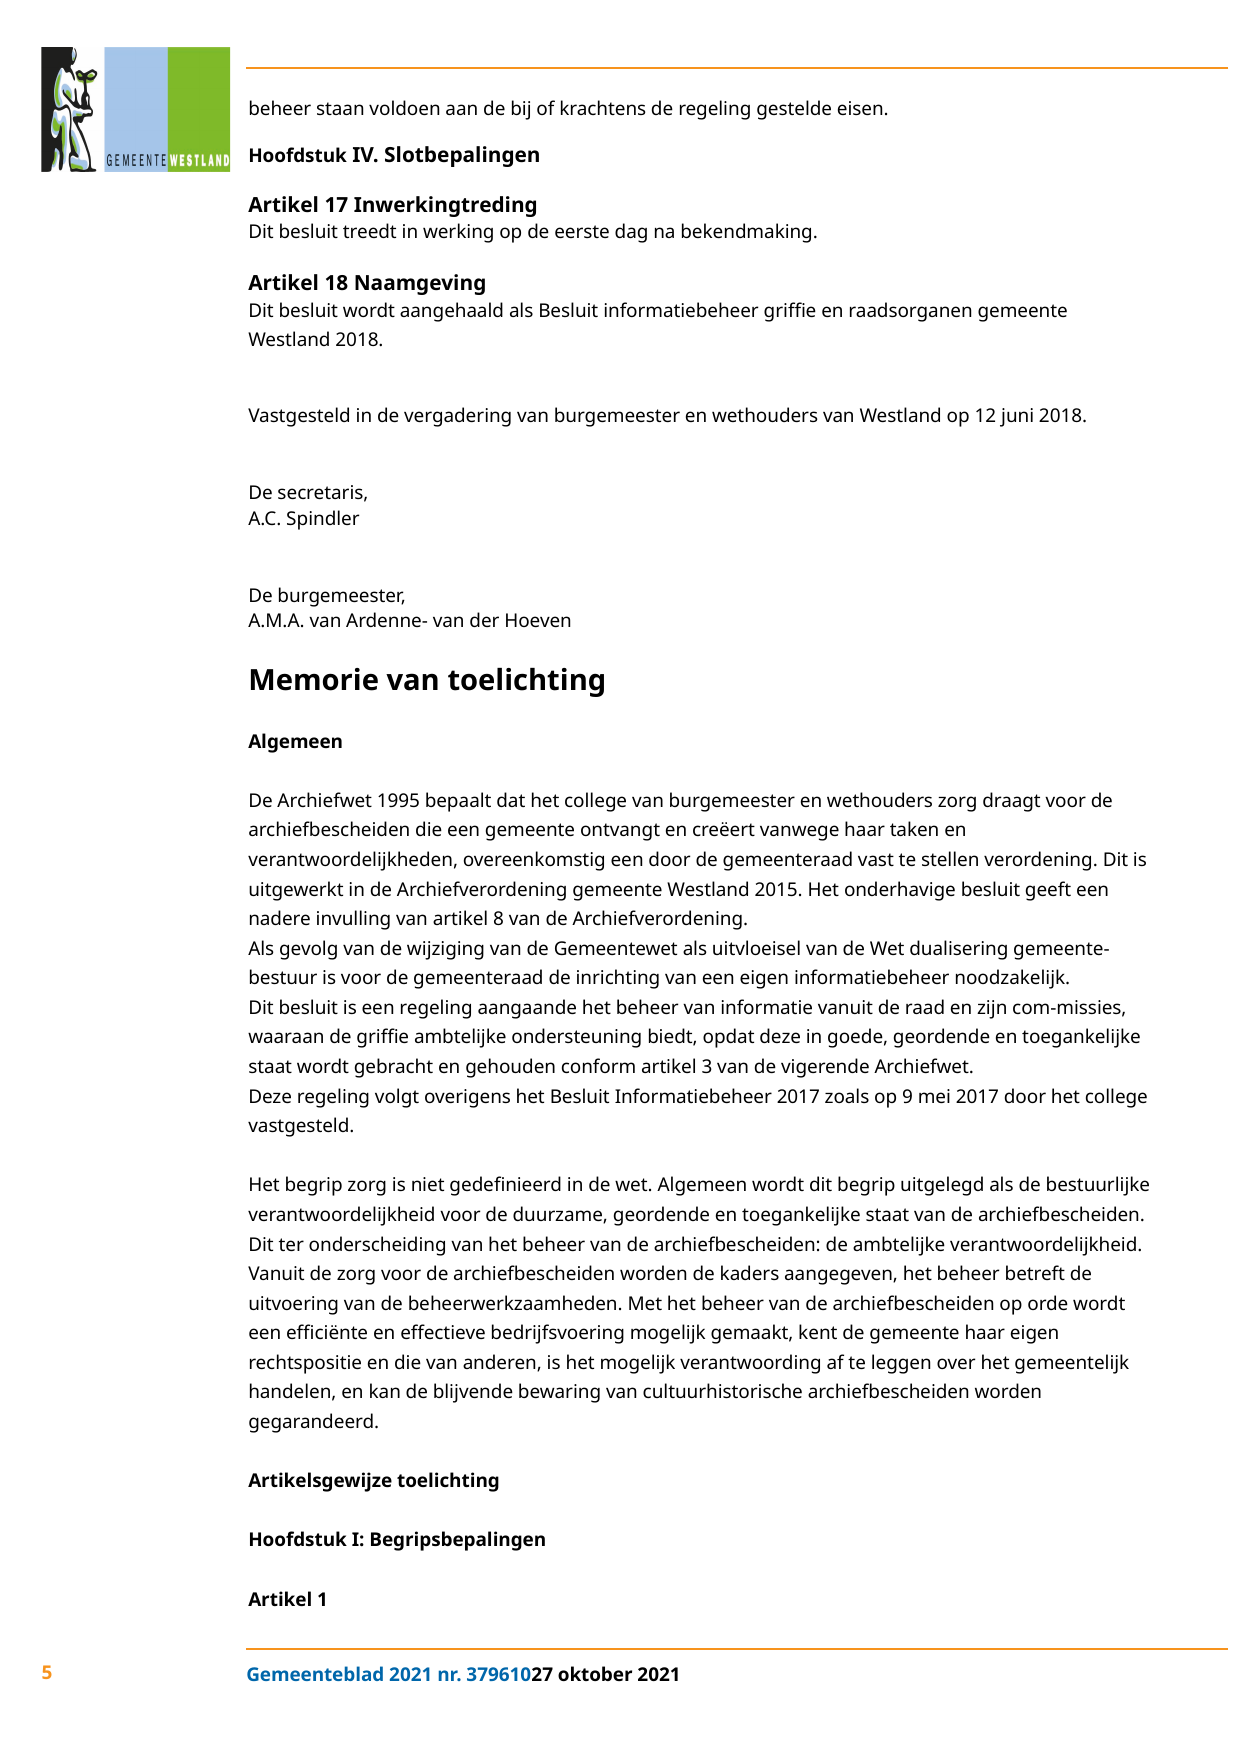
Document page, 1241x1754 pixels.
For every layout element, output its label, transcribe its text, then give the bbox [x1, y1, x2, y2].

text Hoofdstuk IV. Slotbepalingen [248, 140, 1152, 169]
text beheer staan voldoen aan de bij of krachtens de regeling gestelde eisen. [248, 95, 1152, 121]
text De Archiefwet 1995 bepaalt dat het college van burgemeester en wethouders zorg draagt voor de archiefbescheiden die een gemeente ontvangt en creëert vanwege haar taken en verantwoordelijkheden, overeenkomstig een door de gemeenteraad vast te stellen verordening. Dit is uitgewerkt in de Archiefverordening gemeente Westland 2015. Het onderhavige besluit geeft een nadere invulling van artikel 8 van de Archiefverordening. [248, 787, 1152, 931]
text Dit besluit is een regeling aangaande het beheer van informatie vanuit de raad en zijn com-missies, waaraan de griffie ambtelijke ondersteuning biedt, opdat deze in goede, geordende en toegankelijke staat wordt gebracht en gehouden conform artikel 3 van de vigerende Archiefwet. [248, 994, 1152, 1079]
text Het begrip zorg is niet gedefinieerd in de wet. Algemeen wordt dit begrip uitgelegd als de bestuurlijke verantwoordelijkheid voor de duurzame, geordende en toegankelijke staat van de archiefbescheiden. Dit ter onderscheiding van het beheer van de archiefbescheiden: de ambtelijke verantwoordelijkheid. Vanuit de zorg voor de archiefbescheiden worden de kaders aangegeven, het beheer betreft de uitvoering van de beheerwerkzaamheden. Met het beheer van de archiefbescheiden op orde wordt een efficiënte en effectieve bedrijfsvoering mogelijk gemaakt, kent de gemeente haar eigen rechtspositie en die van anderen, is het mogelijk verantwoording af te leggen over het gemeentelijk handelen, en kan de blijvende bewaring van cultuurhistorische archiefbescheiden worden gegarandeerd. [248, 1172, 1152, 1434]
text A.M.A. van Ardenne- van der Hoeven [248, 608, 1152, 633]
text Als gevolg van de wijziging van de Gemeentewet als uitvloeisel van de Wet dualisering gemeente-bestuur is voor de gemeenteraad de inrichting van een eigen informatiebeheer noodzakelijk. [248, 935, 1152, 990]
text Dit besluit treedt in werking op de eerste dag na bekendmaking. [248, 218, 1152, 244]
text Dit besluit wordt aangehaald als Besluit informatiebeheer griffie en raadsorganen gemeente Westland 2018. [248, 297, 1152, 352]
text Artikel 17 Inwerkingtreding [248, 190, 1152, 218]
text Deze regeling volgt overigens het Besluit Informatiebeheer 2017 zoals op 9 mei 2017 door het college vastgesteld. [248, 1083, 1152, 1138]
text Artikel 18 Naamgeving [248, 268, 1152, 297]
text Algemeen [248, 728, 1152, 754]
text Vastgesteld in de vergadering van burgemeester en wethouders van Westland op 12 juni 2018. [248, 402, 1152, 427]
text Artikelsgewijze toelichting [248, 1467, 1152, 1493]
text Artikel 1 [248, 1586, 1152, 1612]
text Hoofdstuk I: Begripsbepalingen [248, 1527, 1152, 1552]
text Memorie van toelichting [248, 659, 1152, 699]
text De burgemeester, [248, 582, 1152, 608]
text A.C. Spindler [248, 505, 1152, 530]
picture [41, 47, 231, 172]
text De secretaris, [248, 479, 1152, 505]
